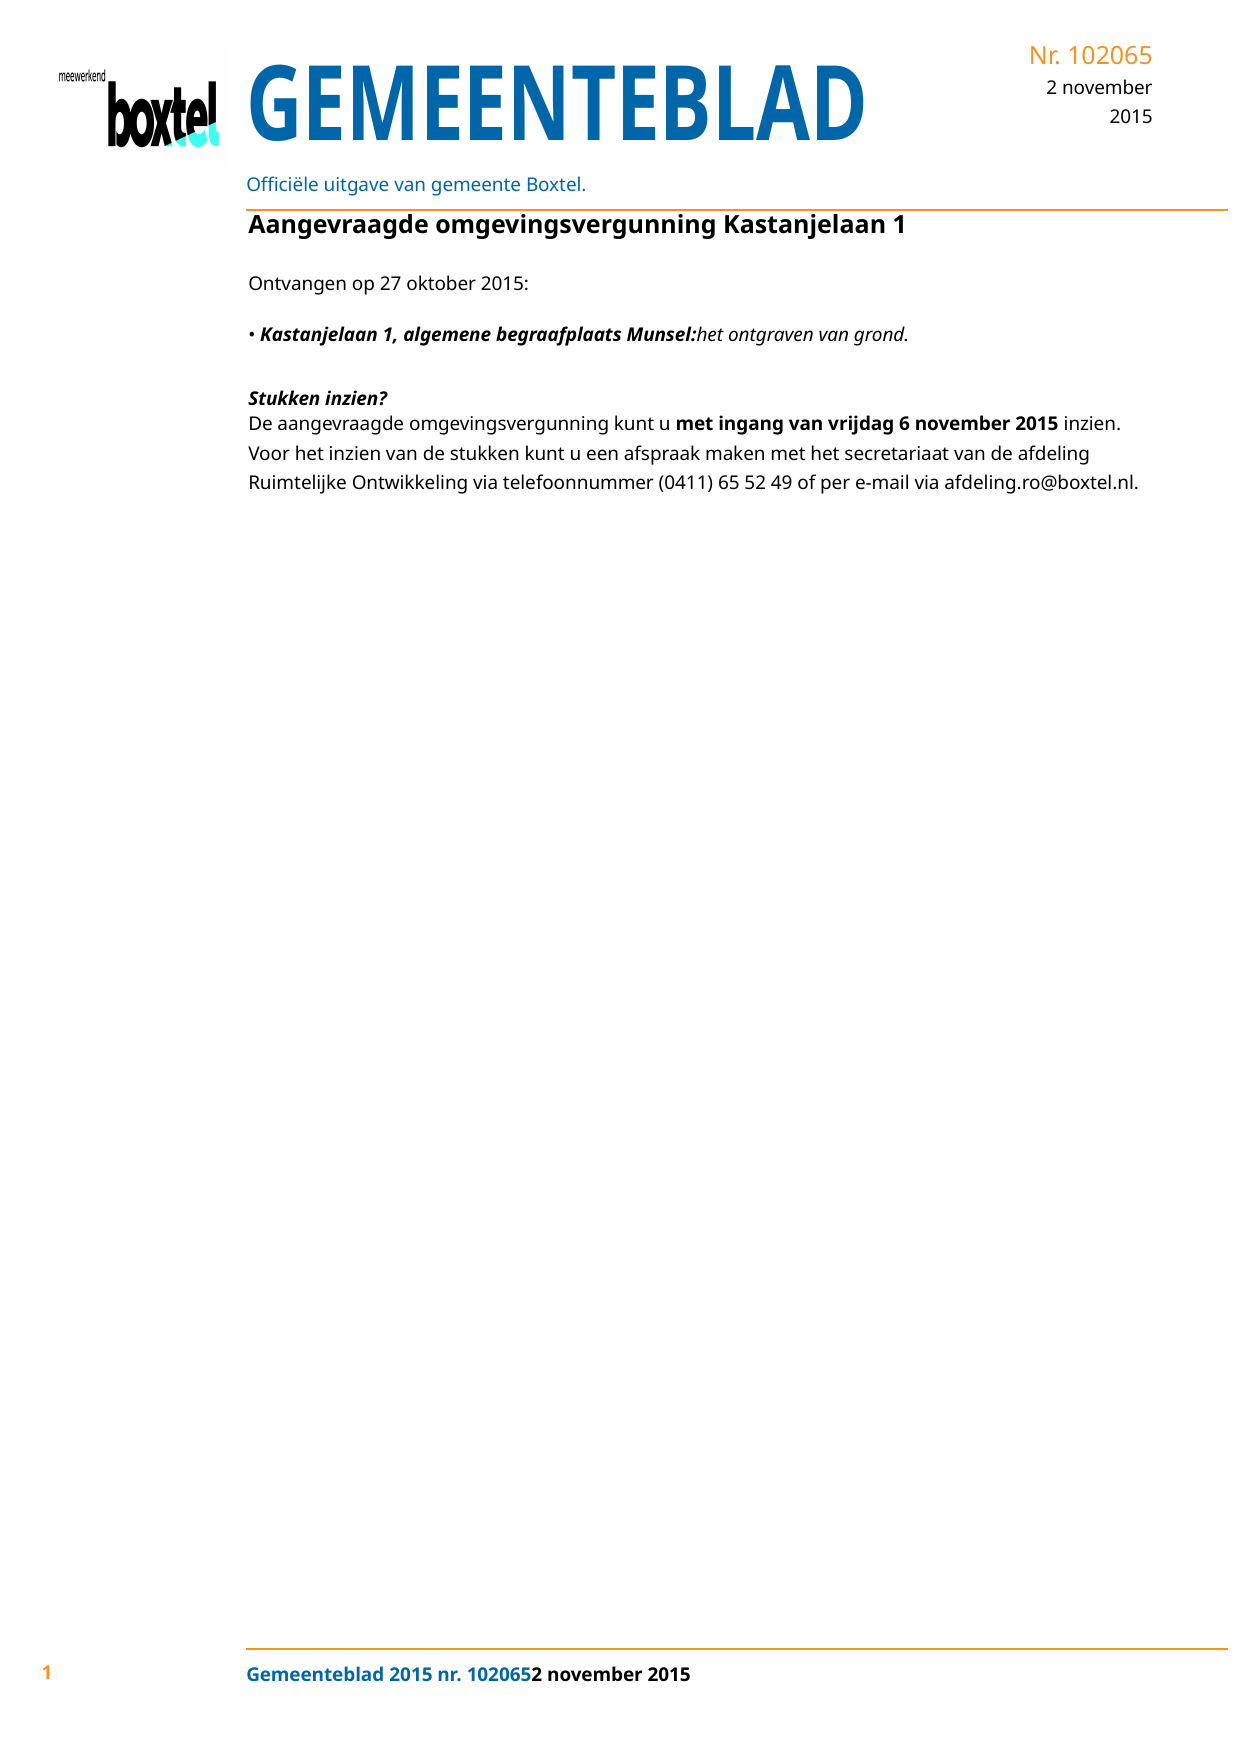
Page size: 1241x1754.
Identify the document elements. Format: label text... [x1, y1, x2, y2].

text Ontvangen op 27 oktober 2015: [248, 270, 1152, 296]
text • Kastanjelaan 1, algemene begraafplaats Munsel:het ontgraven van grond. [248, 321, 1152, 346]
picture [41, 47, 231, 172]
text De aangevraagde omgevingsvergunning kunt u met ingang van vrijdag 6 november 2015 inzien. Voor het inzien van de stukken kunt u een afspraak maken met het secretariaat van de afdeling Ruimtelijke Ontwikkeling via telefoonnummer (0411) 65 52 49 of per e-mail via afdeling.ro@boxtel.nl. [248, 410, 1152, 495]
text Stukken inzien? [248, 385, 1152, 410]
text Aangevraagde omgevingsvergunning Kastanjelaan 1 [248, 211, 1152, 241]
